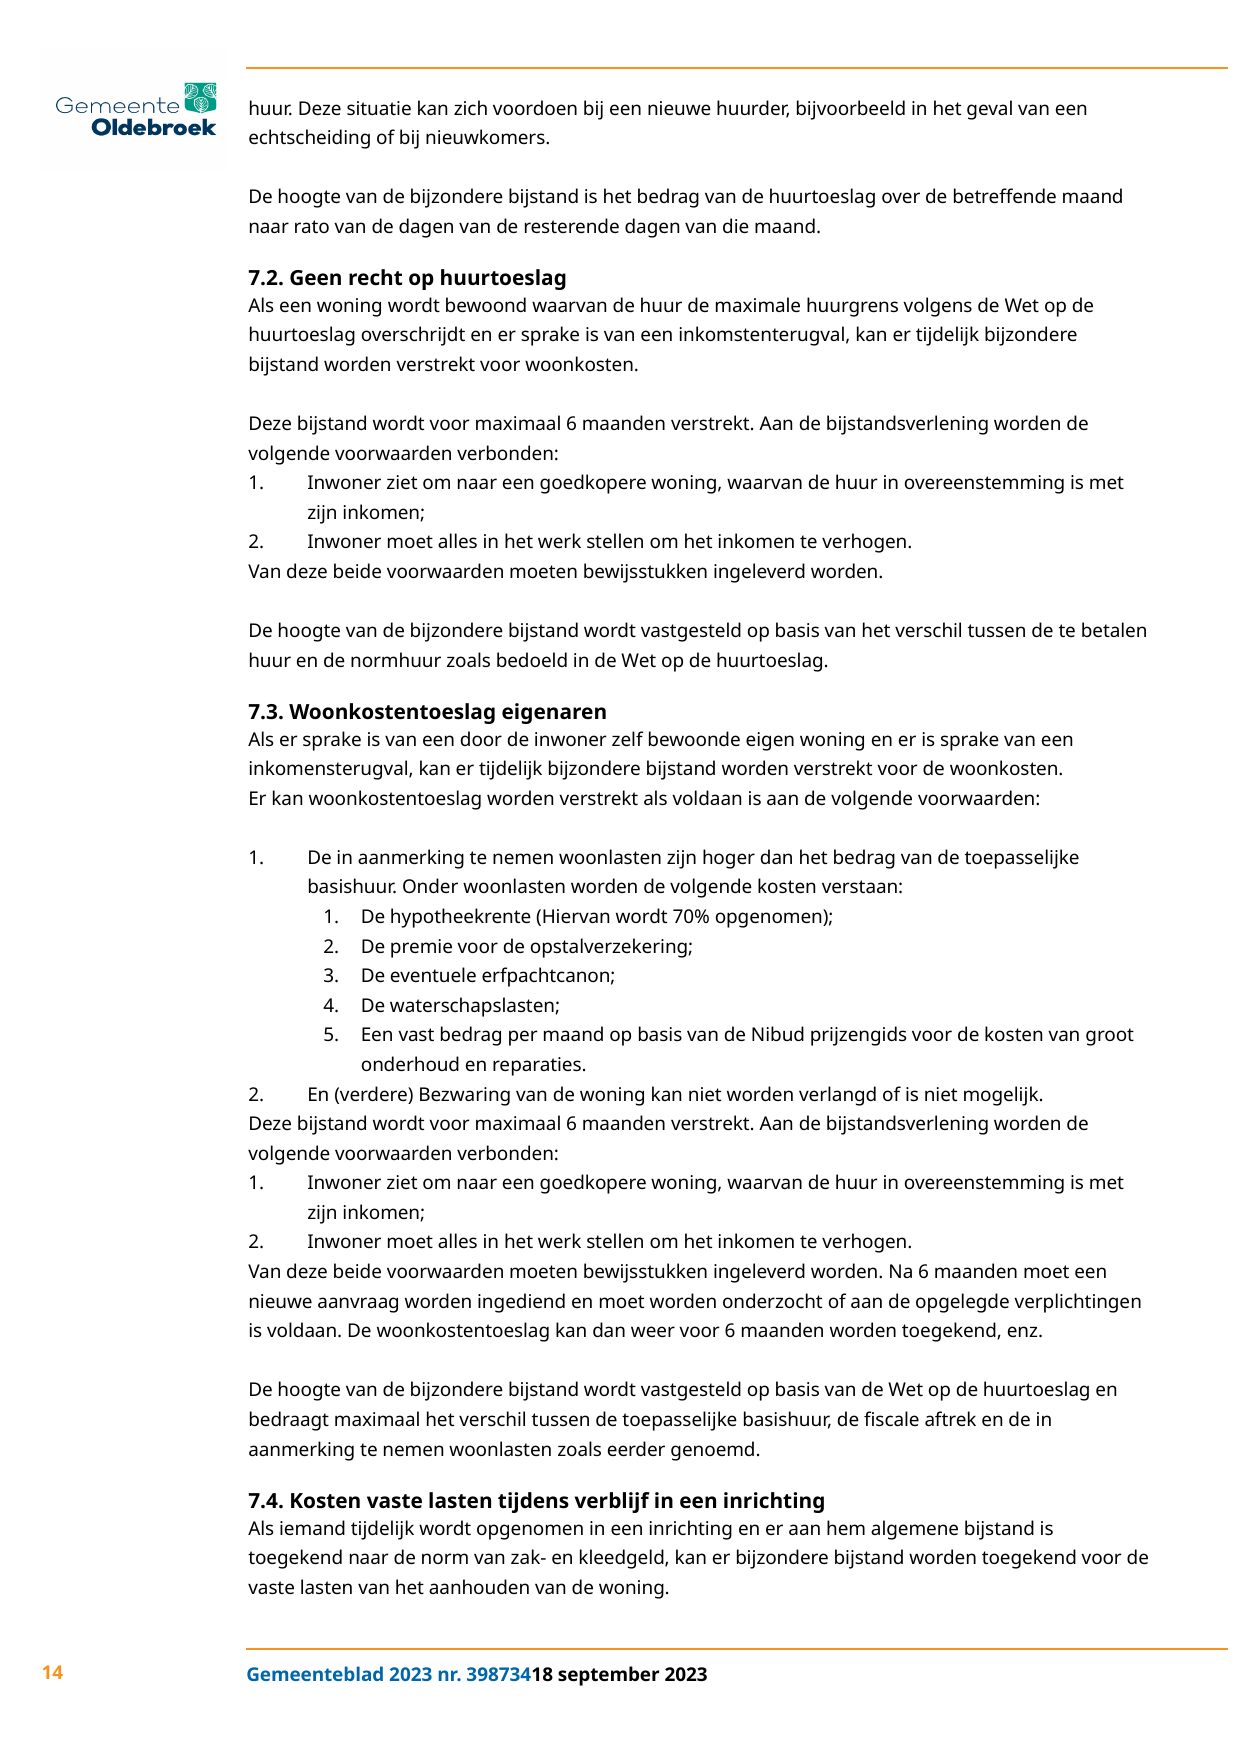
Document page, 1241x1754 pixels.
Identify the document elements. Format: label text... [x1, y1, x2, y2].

text 7.3. Woonkostentoeslag eigenaren [248, 697, 1152, 726]
text 7.4. Kosten vaste lasten tijdens verblijf in een inrichting [248, 1486, 1152, 1515]
list De eventuele erfpachtcanon; [323, 962, 1152, 988]
text Deze bijstand wordt voor maximaal 6 maanden verstrekt. Aan de bijstandsverlening worden de volgende voorwaarden verbonden: [248, 1110, 1152, 1166]
list Inwoner ziet om naar een goedkopere woning, waarvan de huur in overeenstemming is met zijn inkomen; [248, 1169, 1152, 1225]
list De waterschapslasten; [323, 992, 1152, 1018]
text huur. Deze situatie kan zich voordoen bij een nieuwe huurder, bijvoorbeeld in het geval van een echtscheiding of bij nieuwkomers. [248, 95, 1152, 150]
text Van deze beide voorwaarden moeten bewijsstukken ingeleverd worden. Na 6 maanden moet een nieuwe aanvraag worden ingediend en moet worden onderzocht of aan de opgelegde verplichtingen is voldaan. De woonkostentoeslag kan dan weer voor 6 maanden worden toegekend, enz. [248, 1258, 1152, 1343]
picture [41, 47, 231, 172]
text De hoogte van de bijzondere bijstand is het bedrag van de huurtoeslag over de betreffende maand naar rato van de dagen van de resterende dagen van die maand. [248, 183, 1152, 239]
text Als er sprake is van een door de inwoner zelf bewoonde eigen woning en er is sprake van een inkomensterugval, kan er tijdelijk bijzondere bijstand worden verstrekt voor de woonkosten. [248, 726, 1152, 781]
list De hypotheekrente (Hiervan wordt 70% opgenomen); [323, 903, 1152, 929]
text Als iemand tijdelijk wordt opgenomen in een inrichting en er aan hem algemene bijstand is toegekend naar de norm van zak- en kleedgeld, kan er bijzondere bijstand worden toegekend voor de vaste lasten van het aanhouden van de woning. [248, 1515, 1152, 1599]
list De in aanmerking te nemen woonlasten zijn hoger dan het bedrag van de toepasselijke basishuur. Onder woonlasten worden de volgende kosten verstaan: [248, 844, 1152, 899]
list Inwoner moet alles in het werk stellen om het inkomen te verhogen. [248, 1229, 1152, 1254]
text Van deze beide voorwaarden moeten bewijsstukken ingeleverd worden. [248, 558, 1152, 584]
list Inwoner moet alles in het werk stellen om het inkomen te verhogen. [248, 529, 1152, 554]
text Deze bijstand wordt voor maximaal 6 maanden verstrekt. Aan de bijstandsverlening worden de volgende voorwaarden verbonden: [248, 410, 1152, 466]
list Een vast bedrag per maand op basis van de Nibud prijzengids voor de kosten van groot onderhoud en reparaties. [323, 1022, 1152, 1077]
text De hoogte van de bijzondere bijstand wordt vastgesteld op basis van het verschil tussen de te betalen huur en de normhuur zoals bedoeld in de Wet op de huurtoeslag. [248, 617, 1152, 673]
text Als een woning wordt bewoond waarvan de huur de maximale huurgrens volgens de Wet op de huurtoeslag overschrijdt en er sprake is van een inkomstenterugval, kan er tijdelijk bijzondere bijstand worden verstrekt voor woonkosten. [248, 292, 1152, 377]
list De premie voor de opstalverzekering; [323, 933, 1152, 959]
text De hoogte van de bijzondere bijstand wordt vastgesteld op basis van de Wet op de huurtoeslag en bedraagt maximaal het verschil tussen de toepasselijke basishuur, de fiscale aftrek en de in aanmerking te nemen woonlasten zoals eerder genoemd. [248, 1377, 1152, 1462]
text 7.2. Geen recht op huurtoeslag [248, 263, 1152, 292]
list Inwoner ziet om naar een goedkopere woning, waarvan de huur in overeenstemming is met zijn inkomen; [248, 469, 1152, 525]
text Er kan woonkostentoeslag worden verstrekt als voldaan is aan de volgende voorwaarden: [248, 785, 1152, 811]
list En (verdere) Bezwaring van de woning kan niet worden verlangd of is niet mogelijk. [248, 1081, 1152, 1107]
